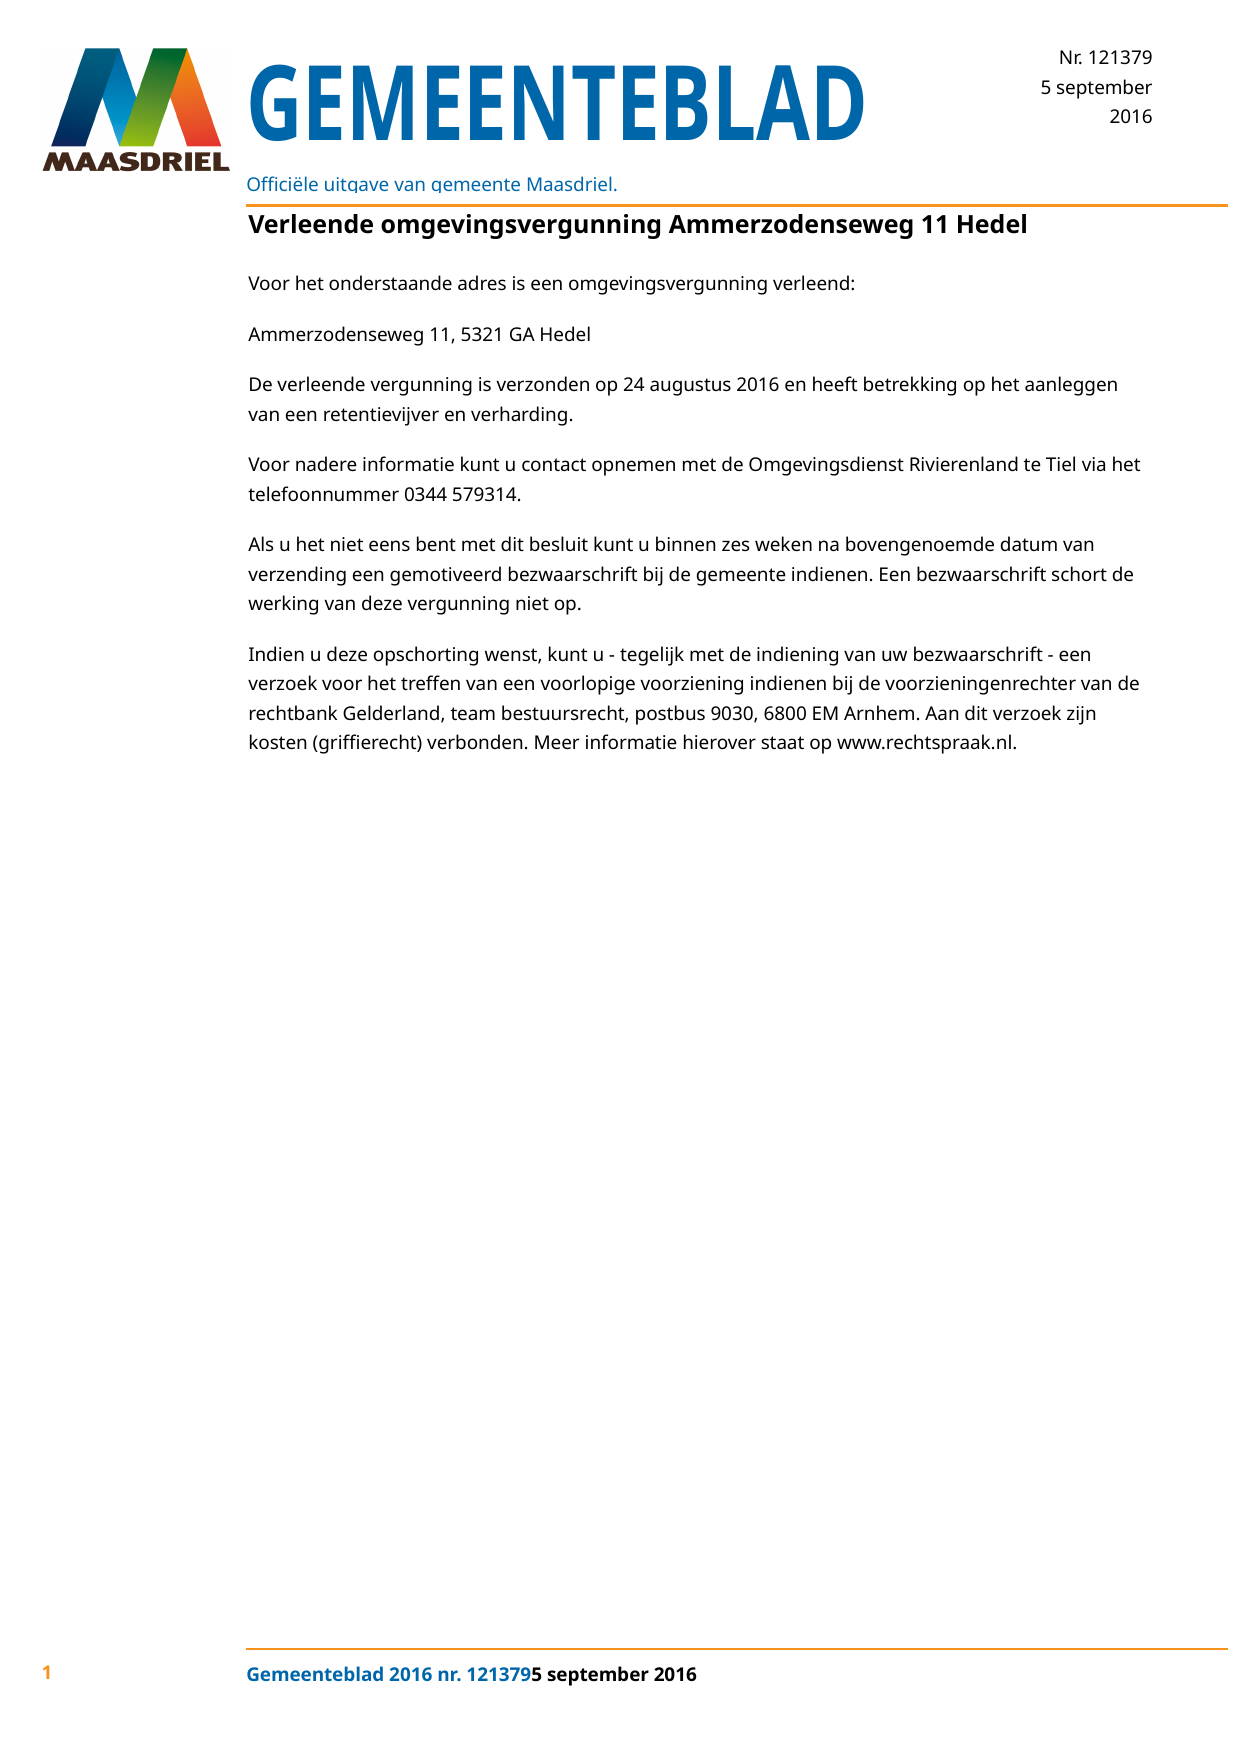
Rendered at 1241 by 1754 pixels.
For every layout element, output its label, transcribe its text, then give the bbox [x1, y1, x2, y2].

text De verleende vergunning is verzonden op 24 augustus 2016 en heeft betrekking op het aanleggen van een retentievijver en verharding. [248, 371, 1152, 426]
text Indien u deze opschorting wenst, kunt u - tegelijk met de indiening van uw bezwaarschrift - een verzoek voor het treffen van een voorlopige voorziening indienen bij de voorzieningenrechter van de rechtbank Gelderland, team bestuursrecht, postbus 9030, 6800 EM Arnhem. Aan dit verzoek zijn kosten (griffierecht) verbonden. Meer informatie hierover staat op www.rechtspraak.nl. [248, 641, 1152, 755]
picture [41, 47, 231, 172]
text Voor nadere informatie kunt u contact opnemen met de Omgevingsdienst Rivierenland te Tiel via het telefoonnummer 0344 579314. [248, 451, 1152, 506]
text Voor het onderstaande adres is een omgevingsvergunning verleend: [248, 270, 1152, 296]
text Als u het niet eens bent met dit besluit kunt u binnen zes weken na bovengenoemde datum van verzending een gemotiveerd bezwaarschrift bij de gemeente indienen. Een bezwaarschrift schort de werking van deze vergunning niet op. [248, 531, 1152, 616]
text Ammerzodenseweg 11, 5321 GA Hedel [248, 321, 1152, 346]
text Verleende omgevingsvergunning Ammerzodenseweg 11 Hedel [248, 207, 1152, 241]
